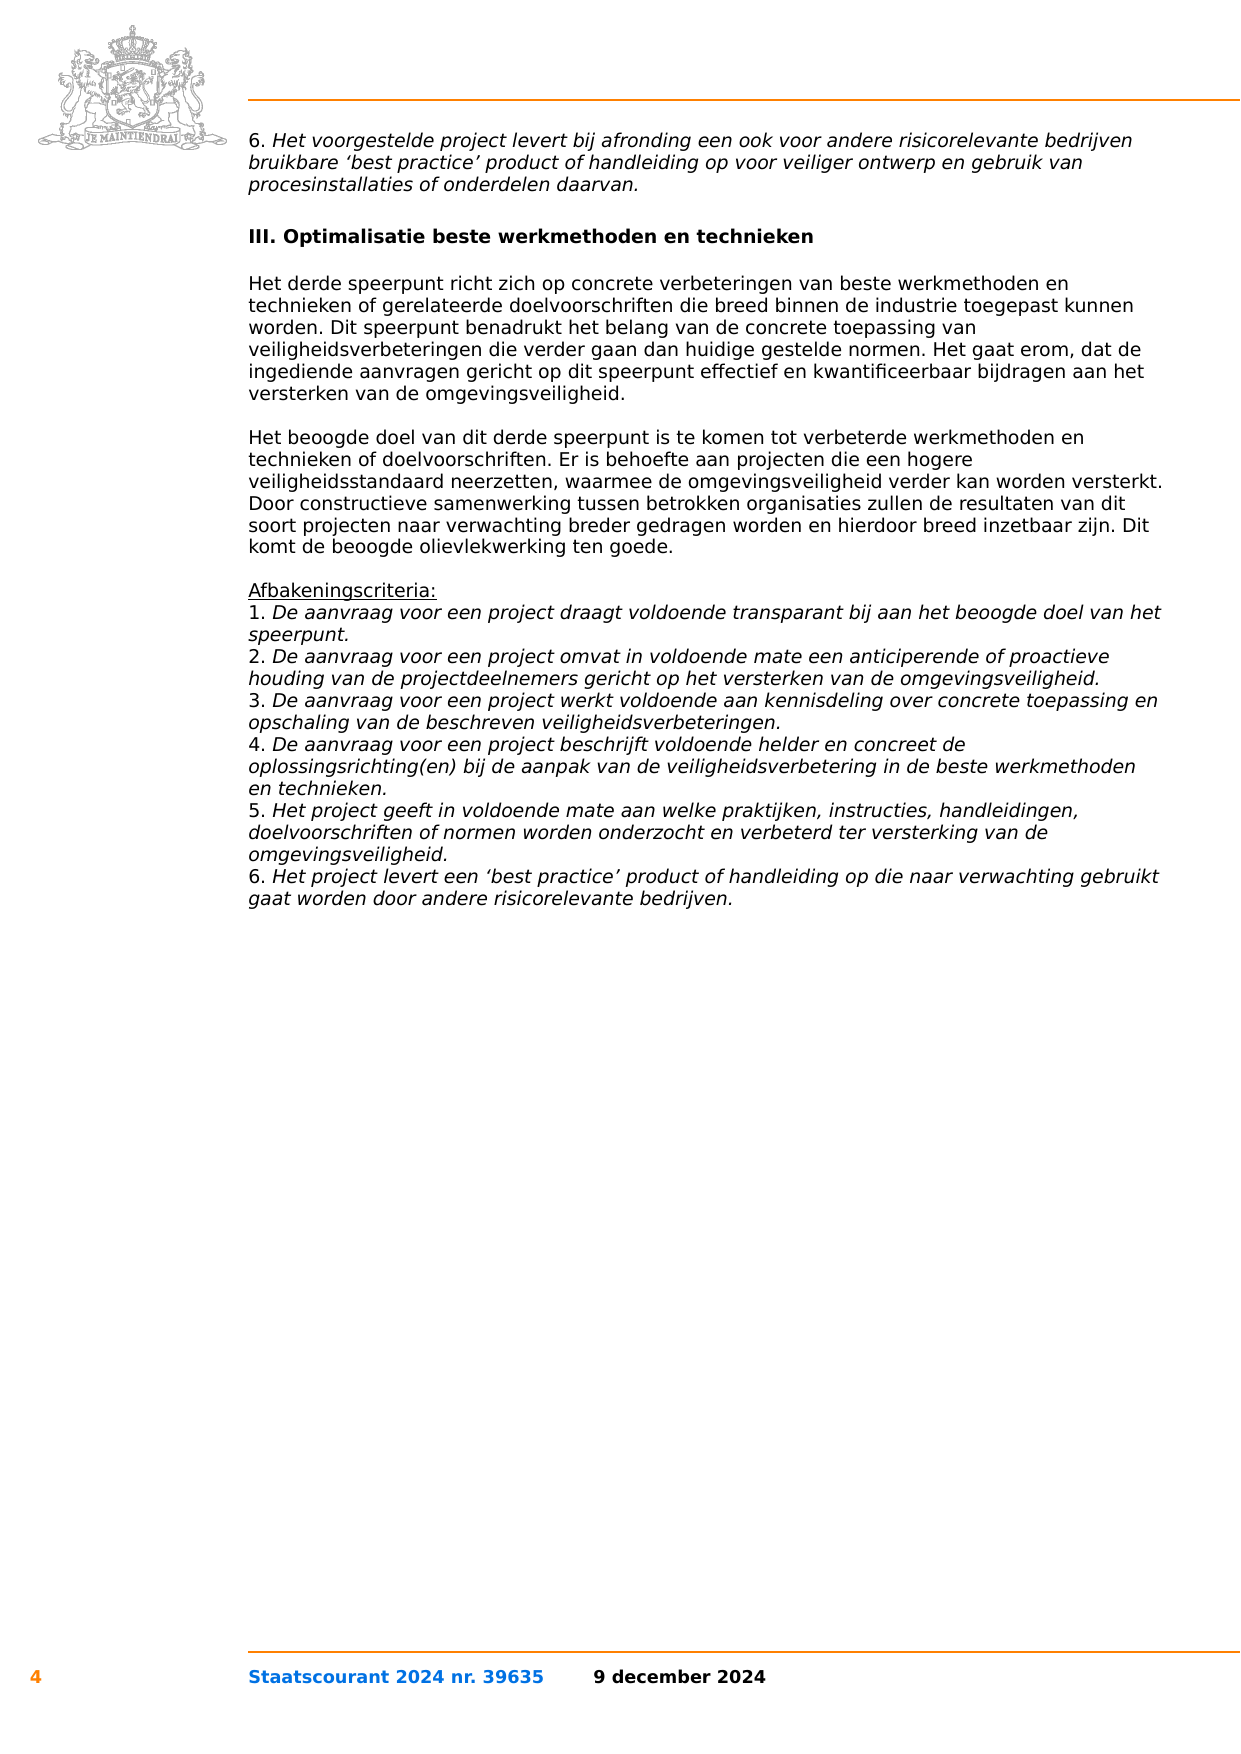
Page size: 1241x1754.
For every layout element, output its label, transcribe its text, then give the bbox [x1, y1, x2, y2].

text 2. De aanvraag voor een project omvat in voldoende mate een anticiperende of proactieve houding van de projectdeelnemers gericht op het versterken van de omgevingsveiligheid. [248, 646, 1163, 690]
text 5. Het project geeft in voldoende mate aan welke praktijken, instructies, handleidingen, doelvoorschriften of normen worden onderzocht en verbeterd ter versterking van de omgevingsveiligheid. [248, 800, 1163, 866]
text 6. Het project levert een ‘best practice’ product of handleiding op die naar verwachting gebruikt gaat worden door andere risicorelevante bedrijven. [248, 866, 1163, 910]
subtitle III. Optimalisatie beste werkmethoden en technieken [248, 226, 1163, 248]
text 4. De aanvraag voor een project beschrijft voldoende helder en concreet de oplossingsrichting(en) bij de aanpak van de veiligheidsverbetering in de beste werkmethoden en technieken. [248, 734, 1163, 800]
picture [38, 25, 227, 150]
text 1. De aanvraag voor een project draagt voldoende transparant bij aan het beoogde doel van het speerpunt. [248, 602, 1163, 646]
text Afbakeningscriteria: [248, 580, 1163, 602]
text 6. Het voorgestelde project levert bij afronding een ook voor andere risicorelevante bedrijven bruikbare ‘best practice’ product of handleiding op voor veiliger ontwerp en gebruik van procesinstallaties of onderdelen daarvan. [248, 130, 1163, 196]
text 3. De aanvraag voor een project werkt voldoende aan kennisdeling over concrete toepassing en opschaling van de beschreven veiligheidsverbeteringen. [248, 690, 1163, 734]
text Het derde speerpunt richt zich op concrete verbeteringen van beste werkmethoden en technieken of gerelateerde doelvoorschriften die breed binnen de industrie toegepast kunnen worden. Dit speerpunt benadrukt het belang van de concrete toepassing van veiligheidsverbeteringen die verder gaan dan huidige gestelde normen. Het gaat erom, dat de ingediende aanvragen gericht op dit speerpunt effectief en kwantificeerbaar bijdragen aan het versterken van de omgevingsveiligheid. [248, 273, 1163, 405]
text Het beoogde doel van dit derde speerpunt is te komen tot verbeterde werkmethoden en technieken of doelvoorschriften. Er is behoefte aan projecten die een hogere veiligheidsstandaard neerzetten, waarmee de omgevingsveiligheid verder kan worden versterkt. Door constructieve samenwerking tussen betrokken organisaties zullen de resultaten van dit soort projecten naar verwachting breder gedragen worden en hierdoor breed inzetbaar zijn. Dit komt de beoogde olievlekwerking ten goede. [248, 427, 1163, 558]
